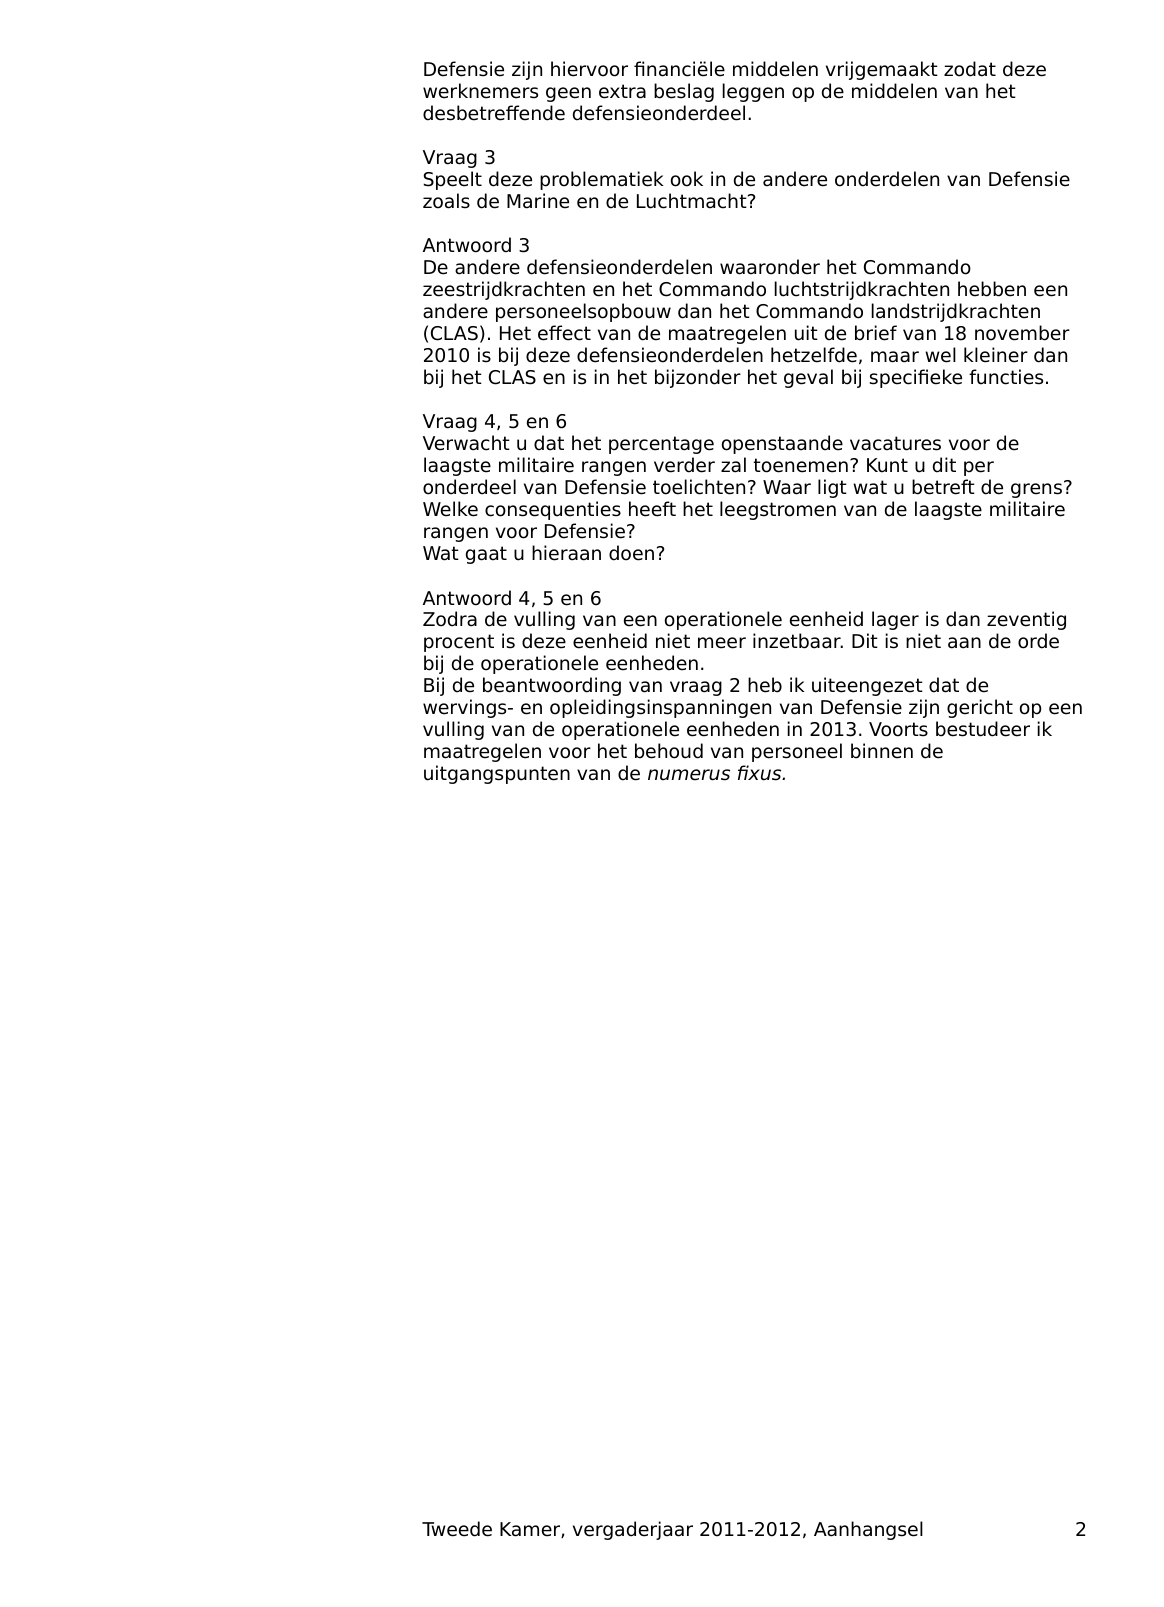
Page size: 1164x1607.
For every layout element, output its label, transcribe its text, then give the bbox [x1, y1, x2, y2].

text Antwoord 3 [422, 235, 1087, 257]
text Bij de beantwoording van vraag 2 heb ik uiteengezet dat de wervings- en opleidingsinspanningen van Defensie zijn gericht op een vulling van de operationele eenheden in 2013. Voorts bestudeer ik maatregelen voor het behoud van personeel binnen de uitgangspunten van de numerus fixus. [422, 675, 1087, 785]
text Speelt deze problematiek ook in de andere onderdelen van Defensie zoals de Marine en de Luchtmacht? [422, 169, 1087, 213]
text Welke consequenties heeft het leegstromen van de laagste militaire rangen voor Defensie? [422, 499, 1087, 543]
text Defensie zijn hiervoor financiële middelen vrijgemaakt zodat deze werknemers geen extra beslag leggen op de middelen van het desbetreffende defensieonderdeel. [422, 59, 1087, 125]
text Wat gaat u hieraan doen? [422, 543, 1087, 565]
text Zodra de vulling van een operationele eenheid lager is dan zeventig procent is deze eenheid niet meer inzetbaar. Dit is niet aan de orde bij de operationele eenheden. [422, 609, 1087, 675]
text Vraag 3 [422, 147, 1087, 169]
text Antwoord 4, 5 en 6 [422, 587, 1087, 609]
text De andere defensieonderdelen waaronder het Commando zeestrijdkrachten en het Commando luchtstrijdkrachten hebben een andere personeelsopbouw dan het Commando landstrijdkrachten (CLAS). Het effect van de maatregelen uit de brief van 18 november 2010 is bij deze defensieonderdelen hetzelfde, maar wel kleiner dan bij het CLAS en is in het bijzonder het geval bij specifieke functies. [422, 257, 1087, 389]
text Verwacht u dat het percentage openstaande vacatures voor de laagste militaire rangen verder zal toenemen? Kunt u dit per onderdeel van Defensie toelichten? Waar ligt wat u betreft de grens? [422, 433, 1087, 499]
text Vraag 4, 5 en 6 [422, 411, 1087, 433]
